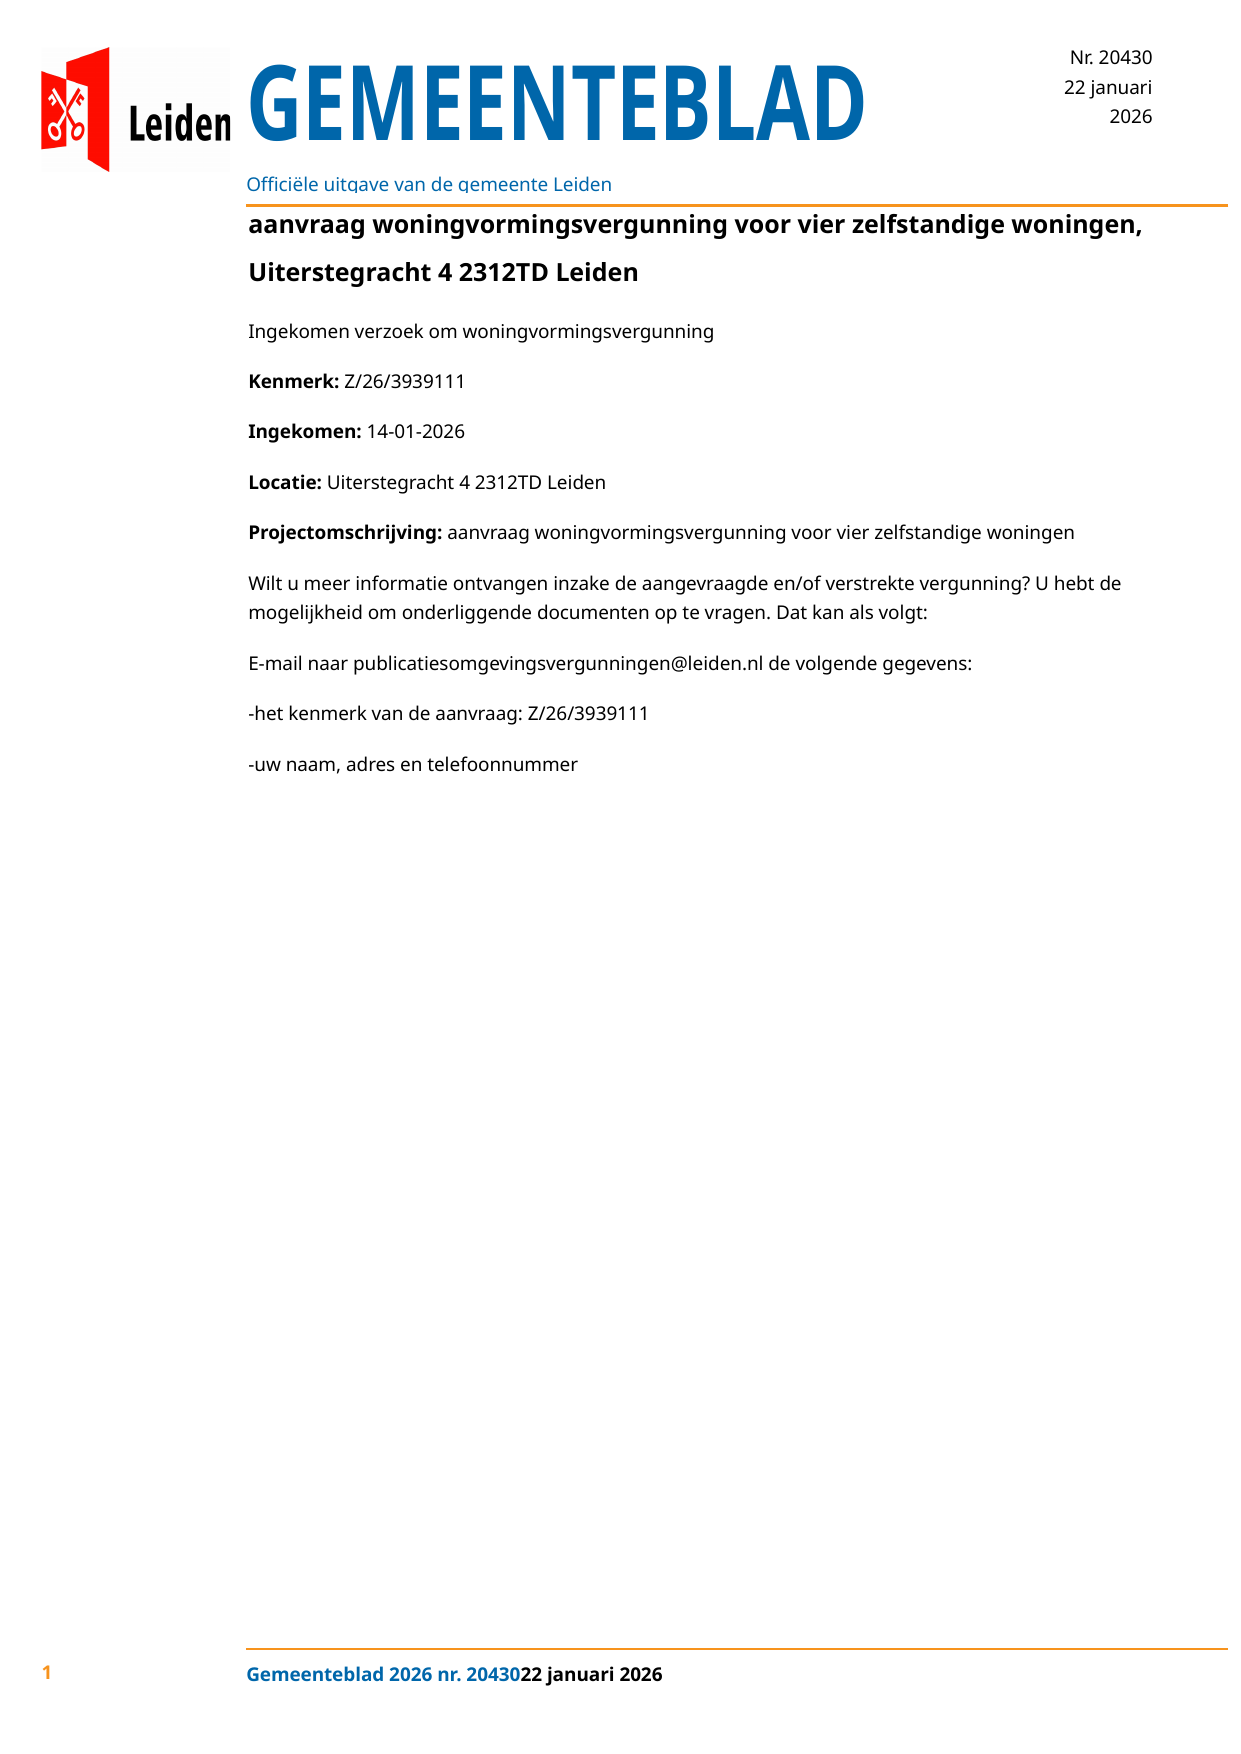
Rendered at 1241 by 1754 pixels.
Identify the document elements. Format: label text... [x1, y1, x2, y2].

text Wilt u meer informatie ontvangen inzake de aangevraagde en/of verstrekte vergunning? U hebt de mogelijkheid om onderliggende documenten op te vragen. Dat kan als volgt: [248, 570, 1152, 625]
text Kenmerk: Z/26/3939111 [248, 368, 1152, 394]
text -uw naam, adres en telefoonnummer [248, 751, 1152, 777]
text E-mail naar publicatiesomgevingsvergunningen@leiden.nl de volgende gegevens: [248, 650, 1152, 676]
text Locatie: Uiterstegracht 4 2312TD Leiden [248, 469, 1152, 495]
picture [41, 47, 231, 172]
text Ingekomen verzoek om woningvormingsvergunning [248, 318, 1152, 344]
text aanvraag woningvormingsvergunning voor vier zelfstandige woningen, Uiterstegracht 4 2312TD Leiden [248, 207, 1152, 288]
text -het kenmerk van de aanvraag: Z/26/3939111 [248, 700, 1152, 726]
text Projectomschrijving: aanvraag woningvormingsvergunning voor vier zelfstandige woningen [248, 519, 1152, 545]
text Ingekomen: 14-01-2026 [248, 419, 1152, 444]
